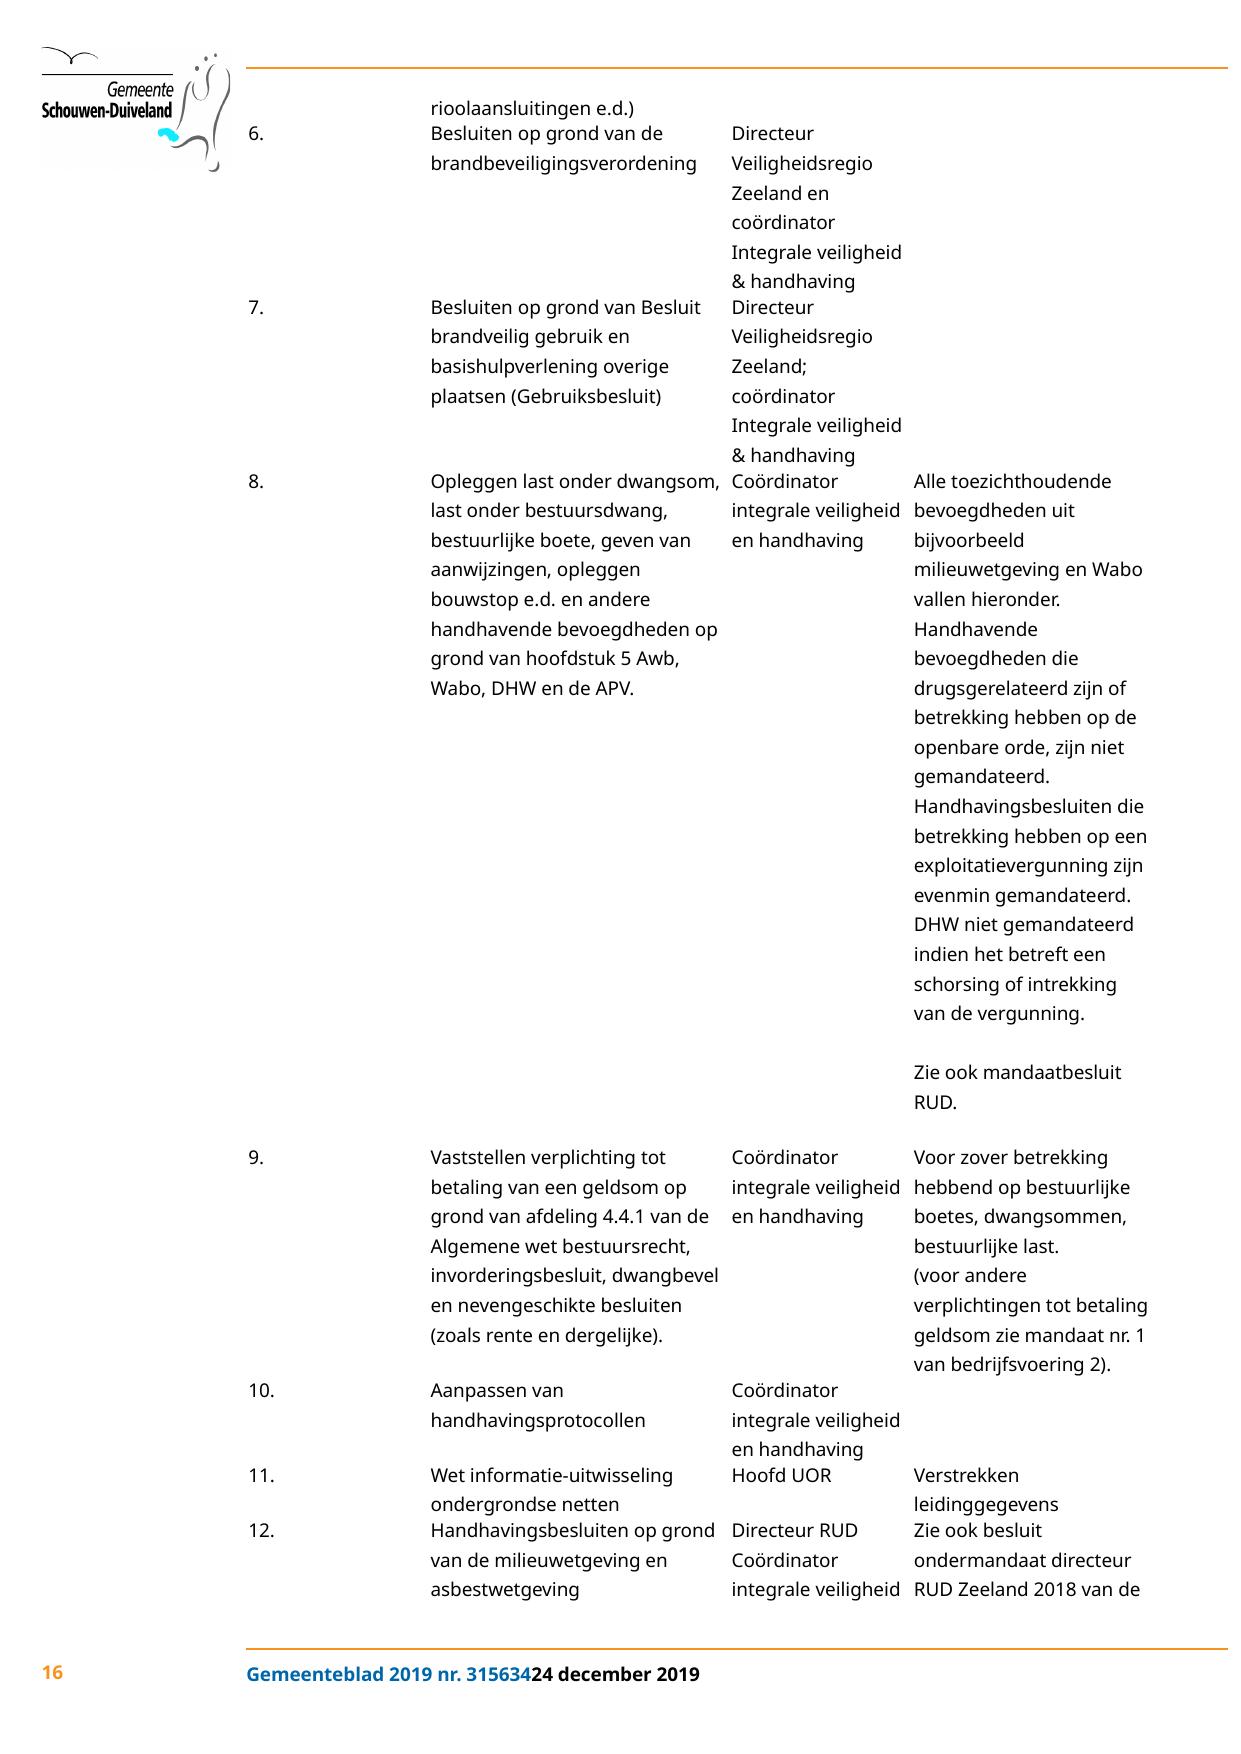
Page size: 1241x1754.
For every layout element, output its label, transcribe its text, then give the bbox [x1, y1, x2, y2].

table_cell Coördinator integrale veiligheid en handhaving [731, 1144, 914, 1377]
table_cell Besluiten op grond van de brandbeveiligingsverordening [430, 121, 731, 294]
table_cell [914, 1377, 1152, 1462]
table_cell Zie ook besluit ondermandaat directeur RUD Zeeland 2018 van de [914, 1518, 1152, 1602]
table_cell rioolaansluitingen e.d.) [430, 95, 731, 121]
table_cell Voor zover betrekking hebbend op bestuurlijke boetes, dwangsommen, bestuurlijke last. (voor andere verplichtingen tot betaling geldsom zie mandaat nr. 1 van bedrijfsvoering 2). [914, 1144, 1152, 1377]
table_cell 6. [248, 121, 430, 294]
table_cell 9. [248, 1144, 430, 1377]
table_cell [914, 294, 1152, 468]
table_cell Vaststellen verplichting tot betaling van een geldsom op grond van afdeling 4.4.1 van de Algemene wet bestuursrecht, invorderingsbesluit, dwangbevel en nevengeschikte besluiten (zoals rente en dergelijke). [430, 1144, 731, 1377]
table_cell Coördinator integrale veiligheid en handhaving [731, 1377, 914, 1462]
table_cell [248, 95, 430, 121]
table_cell [914, 121, 1152, 294]
table_cell 7. [248, 294, 430, 468]
table_cell Opleggen last onder dwangsom, last onder bestuursdwang, bestuurlijke boete, geven van aanwijzingen, opleggen bouwstop e.d. en andere handhavende bevoegdheden op grond van hoofdstuk 5 Awb, Wabo, DHW en de APV. [430, 468, 731, 1144]
table_cell Aanpassen van handhavingsprotocollen [430, 1377, 731, 1462]
table_cell [731, 95, 914, 121]
table_cell Hoofd UOR [731, 1462, 914, 1517]
table_cell 11. [248, 1462, 430, 1517]
table_cell Wet informatie-uitwisseling ondergrondse netten [430, 1462, 731, 1517]
table_cell Handhavingsbesluiten op grond van de milieuwetgeving en asbestwetgeving [430, 1518, 731, 1602]
table_cell Coördinator integrale veiligheid en handhaving [731, 468, 914, 1144]
table_cell 12. [248, 1518, 430, 1602]
table_cell 10. [248, 1377, 430, 1462]
table_cell Alle toezichthoudende bevoegdheden uit bijvoorbeeld milieuwetgeving en Wabo vallen hieronder. Handhavende bevoegdheden die drugsgerelateerd zijn of betrekking hebben op de openbare orde, zijn niet gemandateerd. Handhavingsbesluiten die betrekking hebben op een exploitatievergunning zijn evenmin gemandateerd. DHW niet gemandateerd indien het betreft een schorsing of intrekking van de vergunning. Zie ook mandaatbesluit RUD. [914, 468, 1152, 1144]
table_cell Directeur Veiligheidsregio Zeeland en coördinator Integrale veiligheid & handhaving [731, 121, 914, 294]
table_cell 8. [248, 468, 430, 1144]
table_cell Directeur Veiligheidsregio Zeeland; coördinator Integrale veiligheid & handhaving [731, 294, 914, 468]
table_cell [914, 95, 1152, 121]
table_cell Besluiten op grond van Besluit brandveilig gebruik en basishulpverlening overige plaatsen (Gebruiksbesluit) [430, 294, 731, 468]
picture [41, 47, 231, 172]
table_cell Verstrekken leidinggegevens [914, 1462, 1152, 1517]
table_cell Directeur RUD Coördinator integrale veiligheid [731, 1518, 914, 1602]
